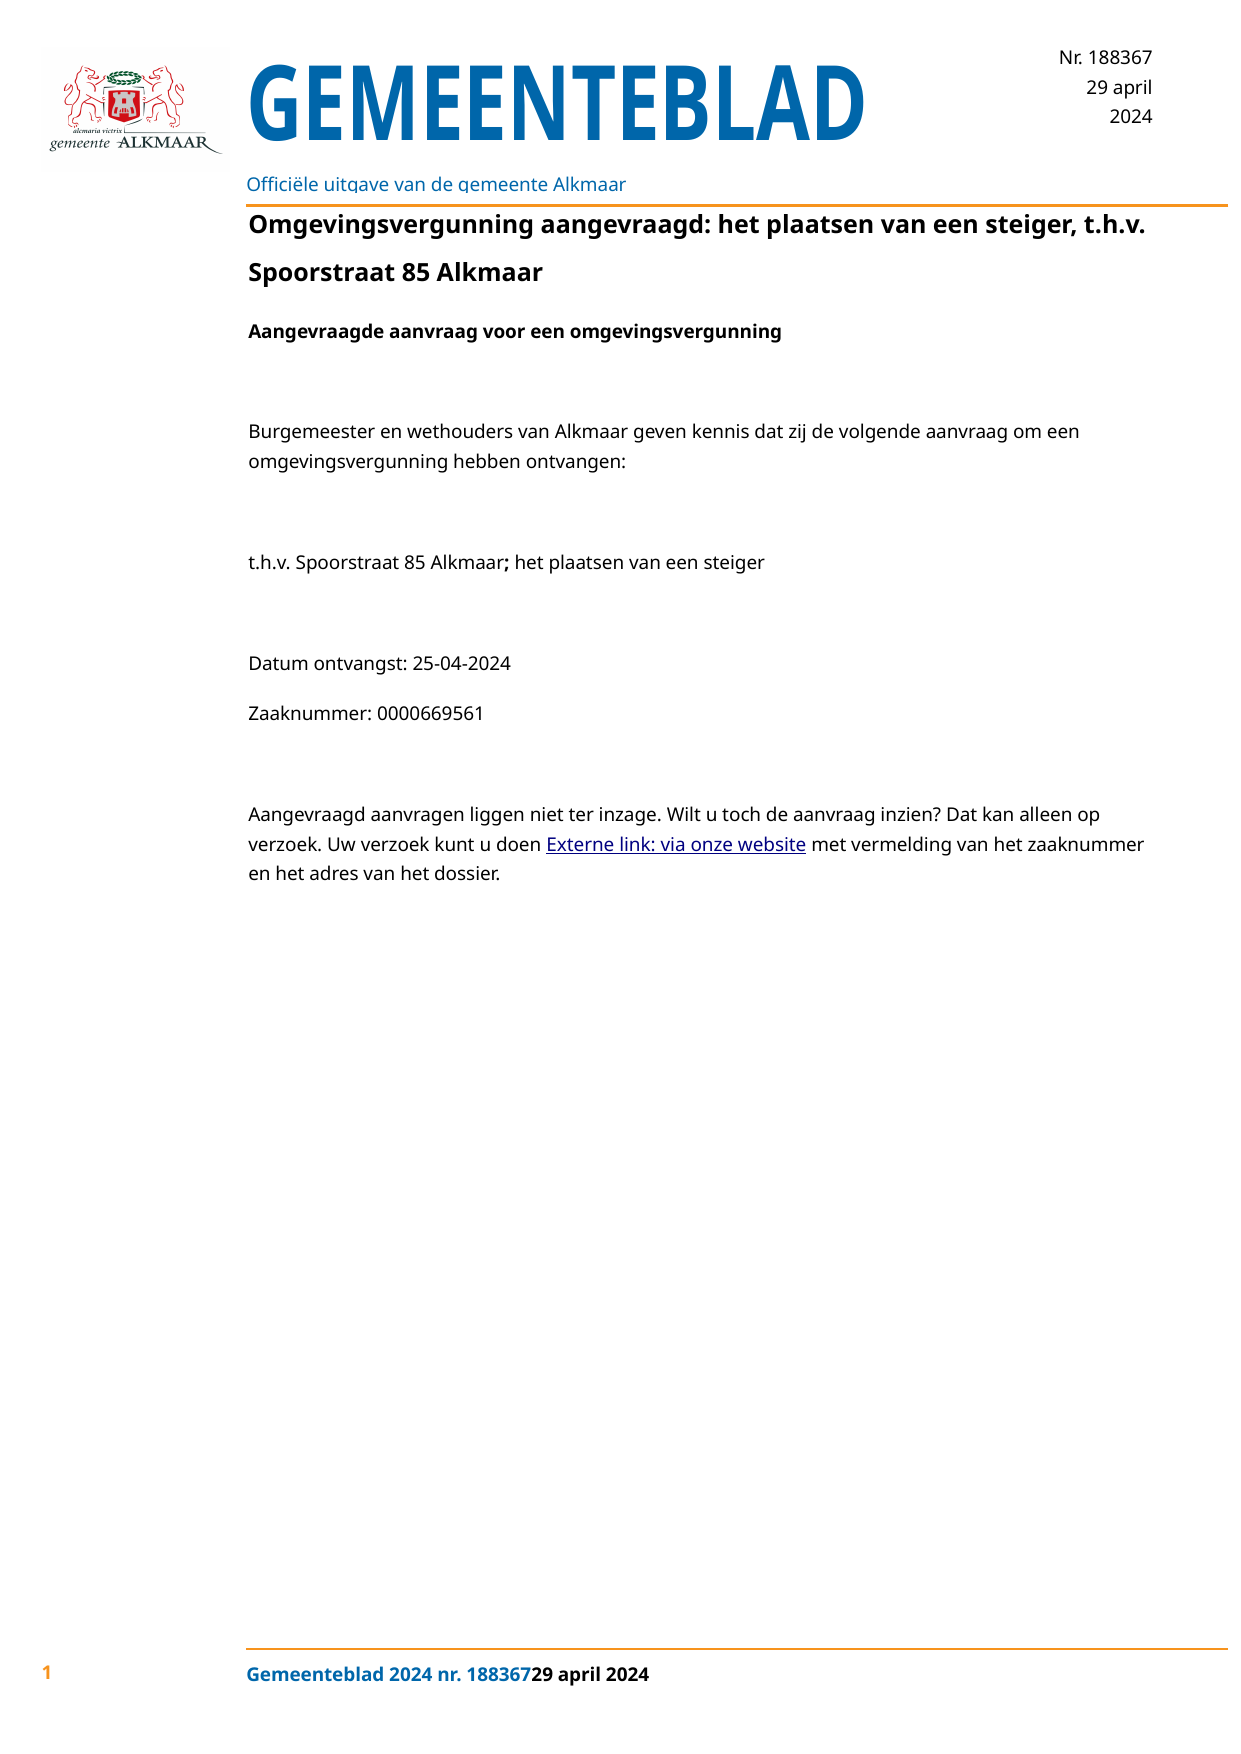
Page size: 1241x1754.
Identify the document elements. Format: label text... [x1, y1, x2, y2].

text Datum ontvangst: 25-04-2024 [248, 650, 1152, 676]
text t.h.v. Spoorstraat 85 Alkmaar; het plaatsen van een steiger [248, 549, 1152, 575]
picture [41, 47, 231, 172]
text Aangevraagd aanvragen liggen niet ter inzage. Wilt u toch de aanvraag inzien? Dat kan alleen op verzoek. Uw verzoek kunt u doen Externe link: via onze website met vermelding van het zaaknummer en het adres van het dossier. [248, 801, 1152, 886]
text Burgemeester en wethouders van Alkmaar geven kennis dat zij de volgende aanvraag om een omgevingsvergunning hebben ontvangen: [248, 419, 1152, 474]
text Omgevingsvergunning aangevraagd: het plaatsen van een steiger, t.h.v. Spoorstraat 85 Alkmaar [248, 207, 1152, 288]
text Aangevraagde aanvraag voor een omgevingsvergunning [248, 318, 1152, 344]
text Zaaknummer: 0000669561 [248, 700, 1152, 726]
